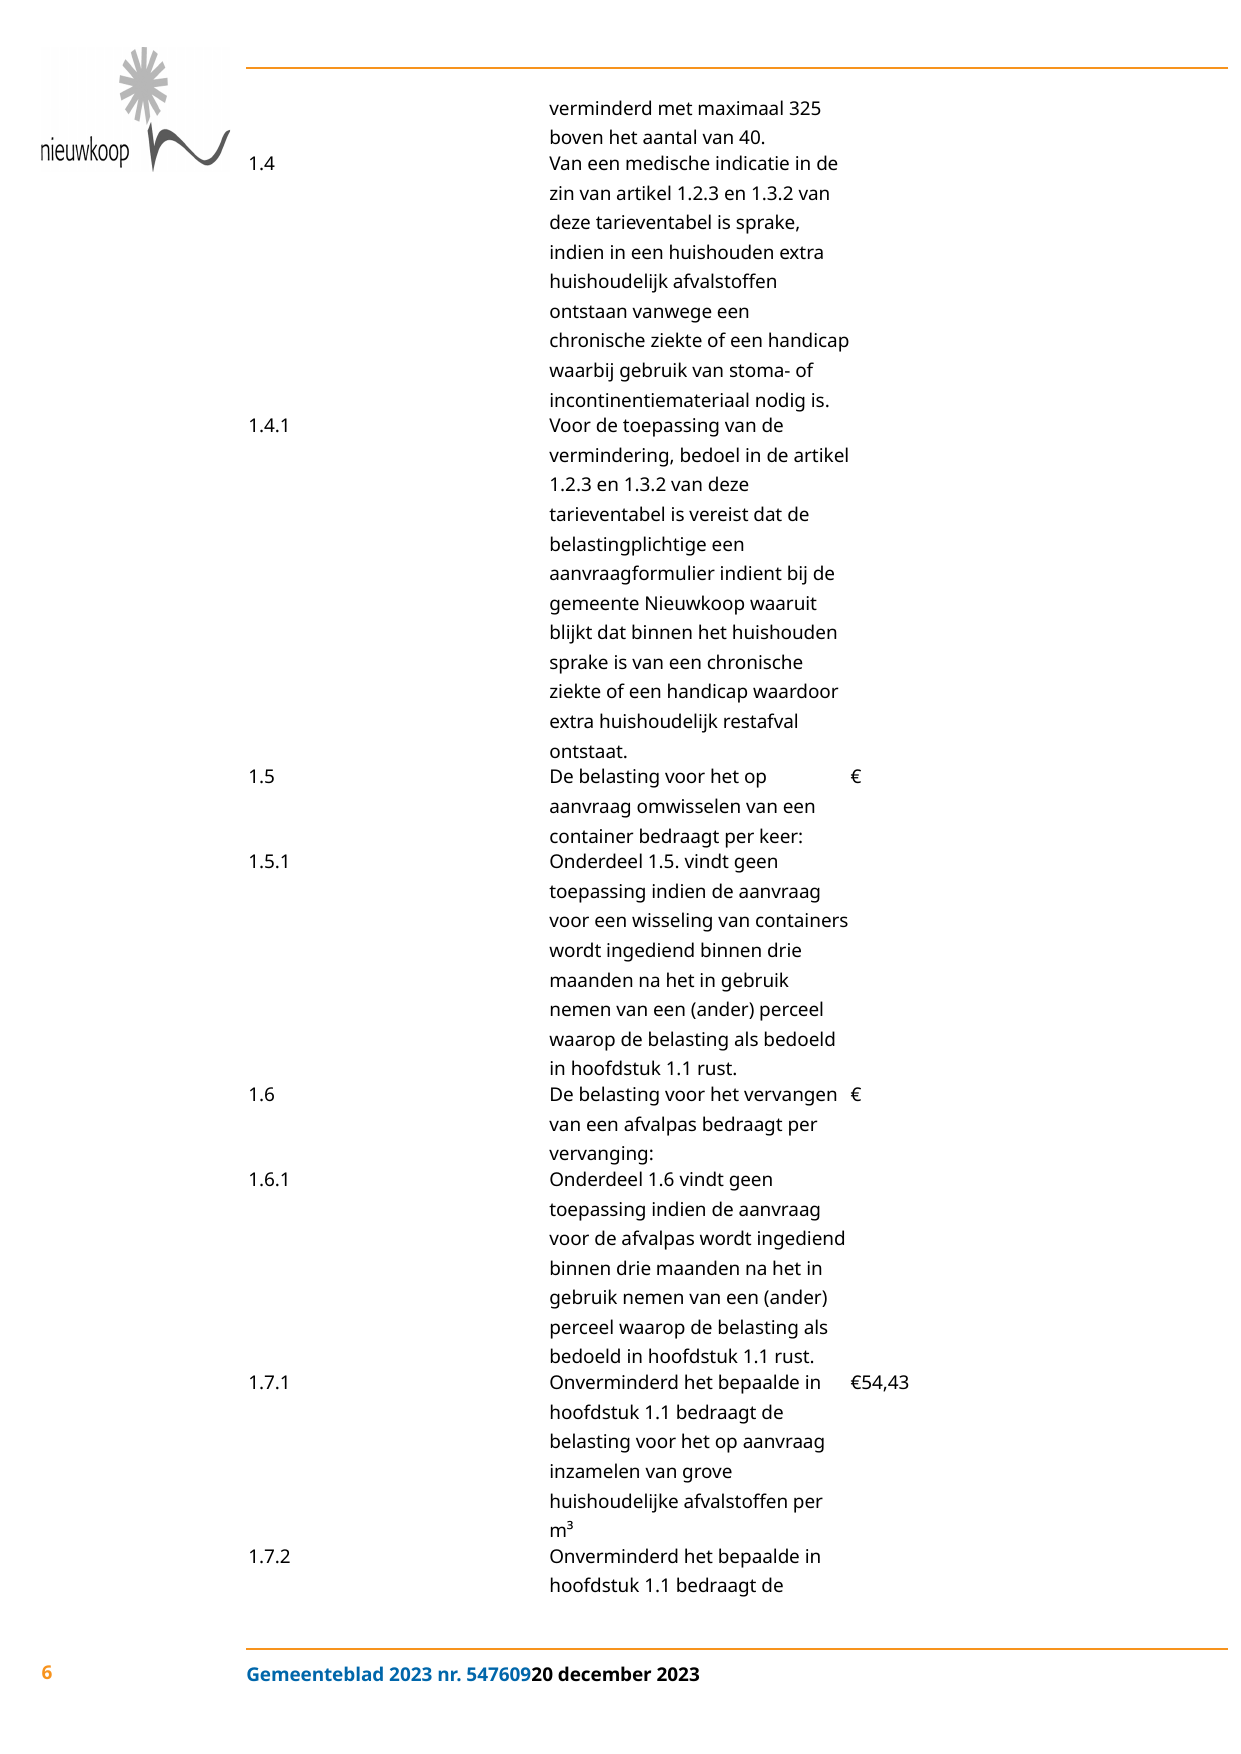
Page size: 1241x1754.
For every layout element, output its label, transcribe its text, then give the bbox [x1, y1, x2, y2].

table_cell Onderdeel 1.6 vindt geen toepassing indien de aanvraag voor de afvalpas wordt ingediend binnen drie maanden na het in gebruik nemen van een (ander) perceel waarop de belasting als bedoeld in hoofdstuk 1.1 rust. [549, 1166, 850, 1369]
table_cell 1.4 [248, 150, 549, 412]
table_cell De belasting voor het op aanvraag omwisselen van een container bedraagt per keer: [549, 764, 850, 848]
table_cell [850, 849, 1152, 1081]
table_cell 1.7.2 [248, 1543, 549, 1598]
table_cell [850, 1166, 1152, 1369]
table_cell Voor de toepassing van de vermindering, bedoel in de artikel 1.2.3 en 1.3.2 van deze tarieventabel is vereist dat de belastingplichtige een aanvraagformulier indient bij de gemeente Nieuwkoop waaruit blijkt dat binnen het huishouden sprake is van een chronische ziekte of een handicap waardoor extra huishoudelijk restafval ontstaat. [549, 413, 850, 764]
table_cell 1.6.1 [248, 1166, 549, 1369]
table_cell 1.5 [248, 764, 549, 848]
table_cell 1.4.1 [248, 413, 549, 764]
table_cell 1.6 [248, 1081, 549, 1166]
table_cell € [850, 1081, 1152, 1166]
table_cell De belasting voor het vervangen van een afvalpas bedraagt per vervanging: [549, 1081, 850, 1166]
table_cell €54,43 [850, 1370, 1152, 1543]
table_cell [248, 95, 549, 150]
table_cell Onderdeel 1.5. vindt geen toepassing indien de aanvraag voor een wisseling van containers wordt ingediend binnen drie maanden na het in gebruik nemen van een (ander) perceel waarop de belasting als bedoeld in hoofdstuk 1.1 rust. [549, 849, 850, 1081]
table_cell 1.7.1 [248, 1370, 549, 1543]
table_cell Onverminderd het bepaalde in hoofdstuk 1.1 bedraagt de belasting voor het op aanvraag inzamelen van grove huishoudelijke afvalstoffen per m³ [549, 1370, 850, 1543]
picture [41, 47, 231, 172]
table_cell [850, 1543, 1152, 1598]
table_cell verminderd met maximaal 325 boven het aantal van 40. [549, 95, 850, 150]
table_cell [850, 150, 1152, 412]
table_cell [850, 413, 1152, 764]
table_cell € [850, 764, 1152, 848]
table_cell Onverminderd het bepaalde in hoofdstuk 1.1 bedraagt de [549, 1543, 850, 1598]
table_cell Van een medische indicatie in de zin van artikel 1.2.3 en 1.3.2 van deze tarieventabel is sprake, indien in een huishouden extra huishoudelijk afvalstoffen ontstaan vanwege een chronische ziekte of een handicap waarbij gebruik van stoma- of incontinentiemateriaal nodig is. [549, 150, 850, 412]
table_cell 1.5.1 [248, 849, 549, 1081]
table_cell [850, 95, 1152, 150]
